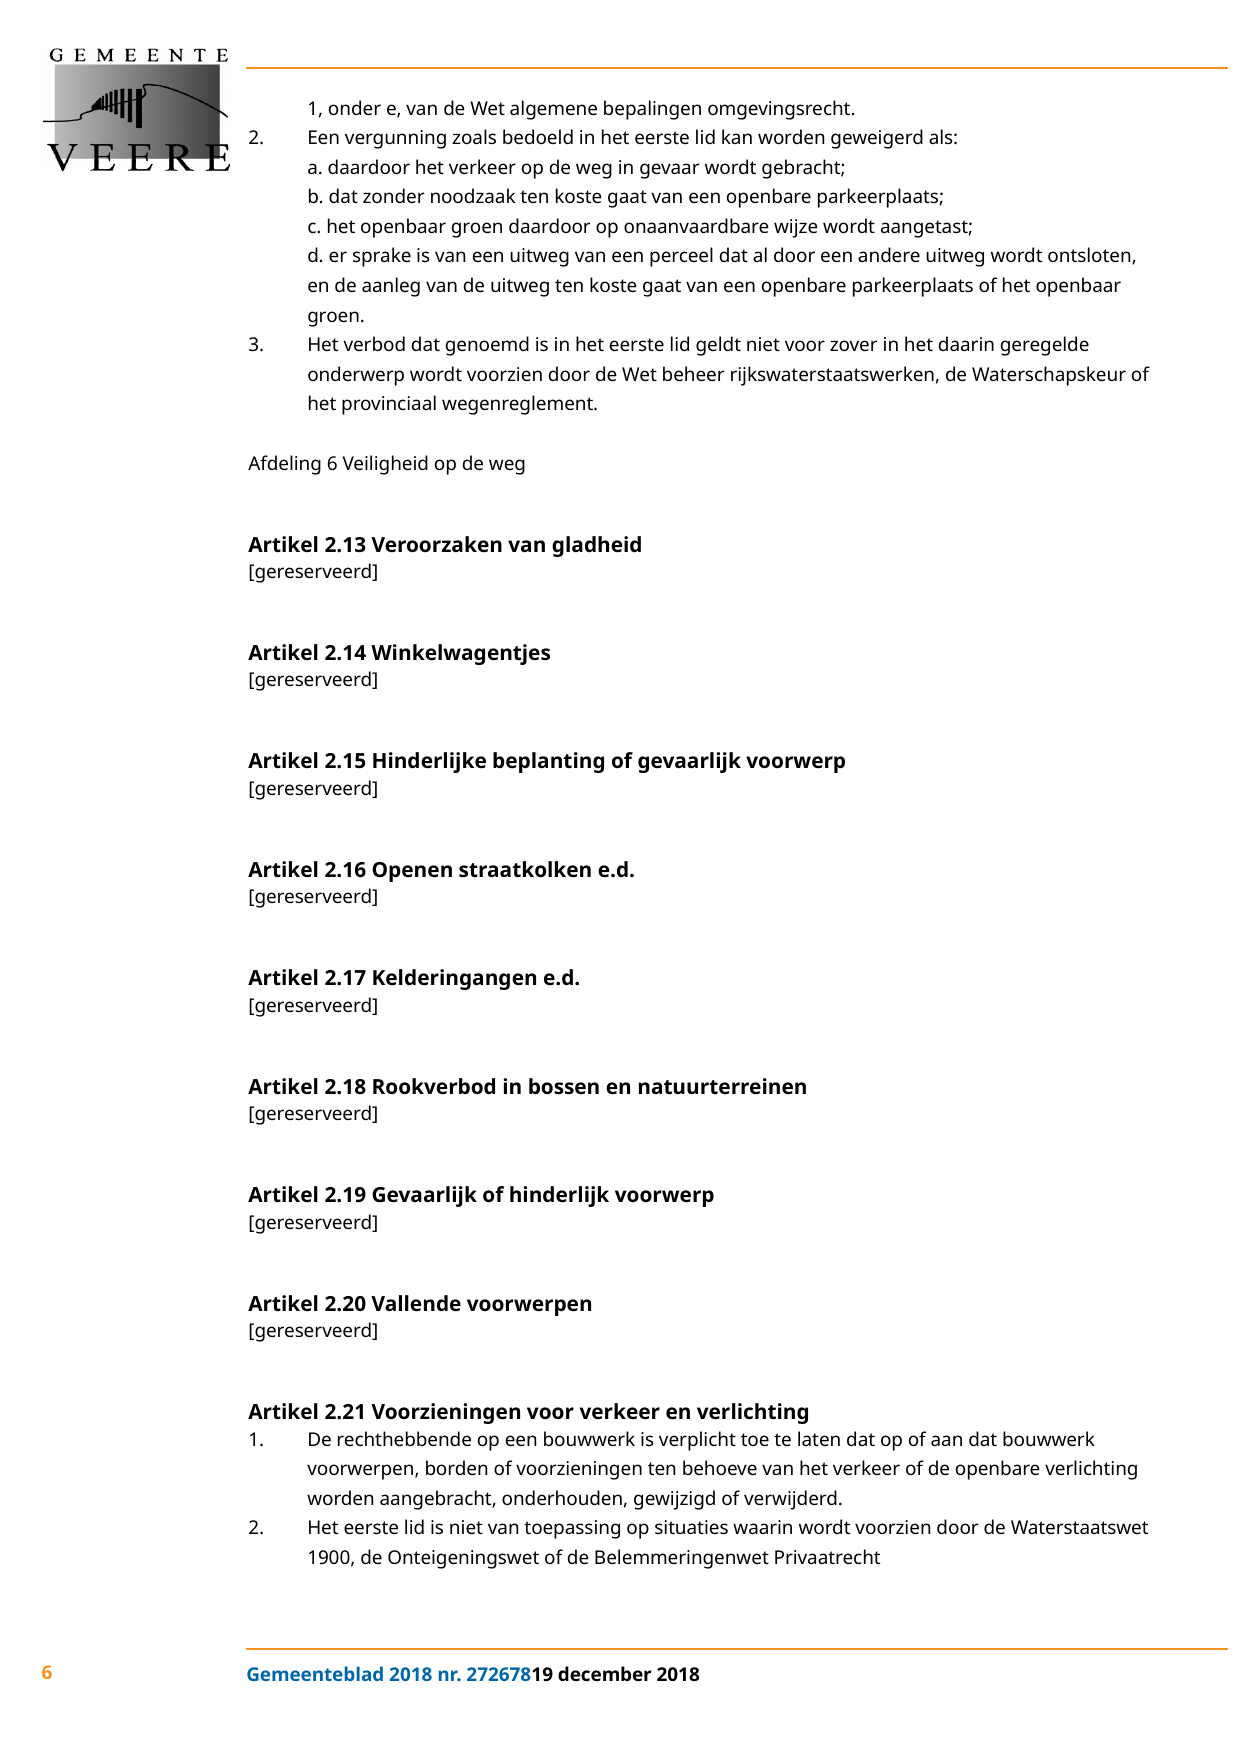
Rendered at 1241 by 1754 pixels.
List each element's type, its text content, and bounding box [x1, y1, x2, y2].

text [gereserveerd] [248, 883, 1152, 909]
list a. daardoor het verkeer op de weg in gevaar wordt gebracht; [248, 154, 1152, 180]
text Artikel 2.17 Kelderingangen e.d. [248, 963, 1152, 992]
text [gereserveerd] [248, 1317, 1152, 1343]
list 1, onder e, van de Wet algemene bepalingen omgevingsrecht. [248, 95, 1152, 121]
list d. er sprake is van een uitweg van een perceel dat al door een andere uitweg wordt ontsloten, en de aanleg van de uitweg ten koste gaat van een openbare parkeerplaats of het openbaar groen. [248, 243, 1152, 328]
text Artikel 2.18 Rookverbod in bossen en natuurterreinen [248, 1072, 1152, 1100]
text Afdeling 6 Veiligheid op de weg [248, 450, 1152, 476]
text [gereserveerd] [248, 992, 1152, 1018]
text Artikel 2.21 Voorzieningen voor verkeer en verlichting [248, 1397, 1152, 1426]
list Een vergunning zoals bedoeld in het eerste lid kan worden geweigerd als: [248, 124, 1152, 150]
text [gereserveerd] [248, 775, 1152, 801]
list b. dat zonder noodzaak ten koste gaat van een openbare parkeerplaats; [248, 183, 1152, 209]
list Het eerste lid is niet van toepassing op situaties waarin wordt voorzien door de Waterstaatswet 1900, de Onteigeningswet of de Belemmeringenwet Privaatrecht [248, 1514, 1152, 1570]
text Artikel 2.19 Gevaarlijk of hinderlijk voorwerp [248, 1180, 1152, 1209]
text Artikel 2.15 Hinderlijke beplanting of gevaarlijk voorwerp [248, 747, 1152, 775]
text Artikel 2.20 Vallende voorwerpen [248, 1289, 1152, 1317]
picture [41, 47, 231, 172]
text [gereserveerd] [248, 1100, 1152, 1126]
text Artikel 2.16 Openen straatkolken e.d. [248, 855, 1152, 883]
text Artikel 2.14 Winkelwagentjes [248, 638, 1152, 667]
text [gereserveerd] [248, 667, 1152, 692]
text [gereserveerd] [248, 558, 1152, 584]
list Het verbod dat genoemd is in het eerste lid geldt niet voor zover in het daarin geregelde onderwerp wordt voorzien door de Wet beheer rijkswaterstaatswerken, de Waterschapskeur of het provinciaal wegenreglement. [248, 331, 1152, 416]
list c. het openbaar groen daardoor op onaanvaardbare wijze wordt aangetast; [248, 213, 1152, 239]
text [gereserveerd] [248, 1209, 1152, 1234]
list De rechthebbende op een bouwwerk is verplicht toe te laten dat op of aan dat bouwwerk voorwerpen, borden of voorzieningen ten behoeve van het verkeer of de openbare verlichting worden aangebracht, onderhouden, gewijzigd of verwijderd. [248, 1426, 1152, 1511]
text Artikel 2.13 Veroorzaken van gladheid [248, 530, 1152, 558]
